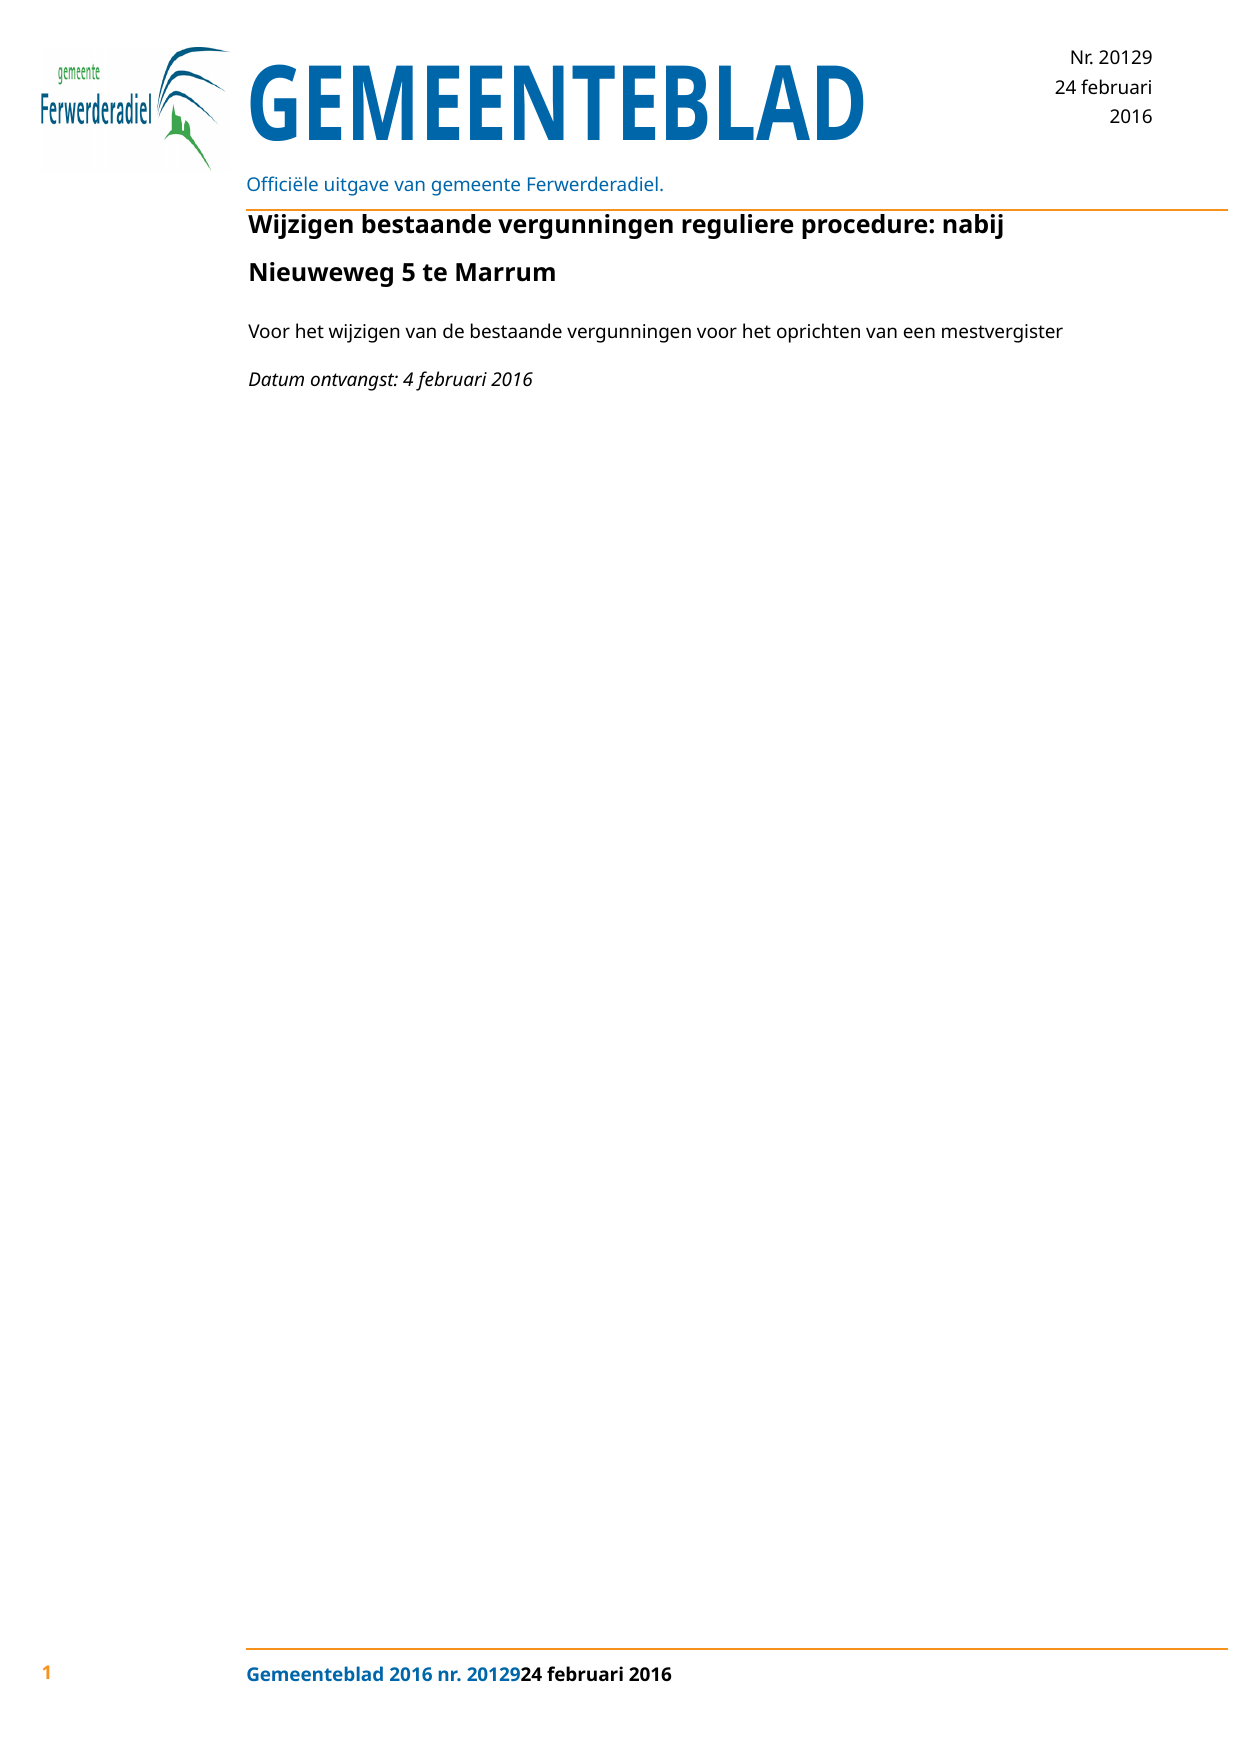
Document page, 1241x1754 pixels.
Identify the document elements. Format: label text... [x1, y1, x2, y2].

text Voor het wijzigen van de bestaande vergunningen voor het oprichten van een mestvergister [248, 318, 1152, 344]
text Datum ontvangst: 4 februari 2016 [248, 366, 1152, 391]
text Wijzigen bestaande vergunningen reguliere procedure: nabij Nieuweweg 5 te Marrum [248, 211, 1152, 288]
picture [41, 47, 231, 172]
